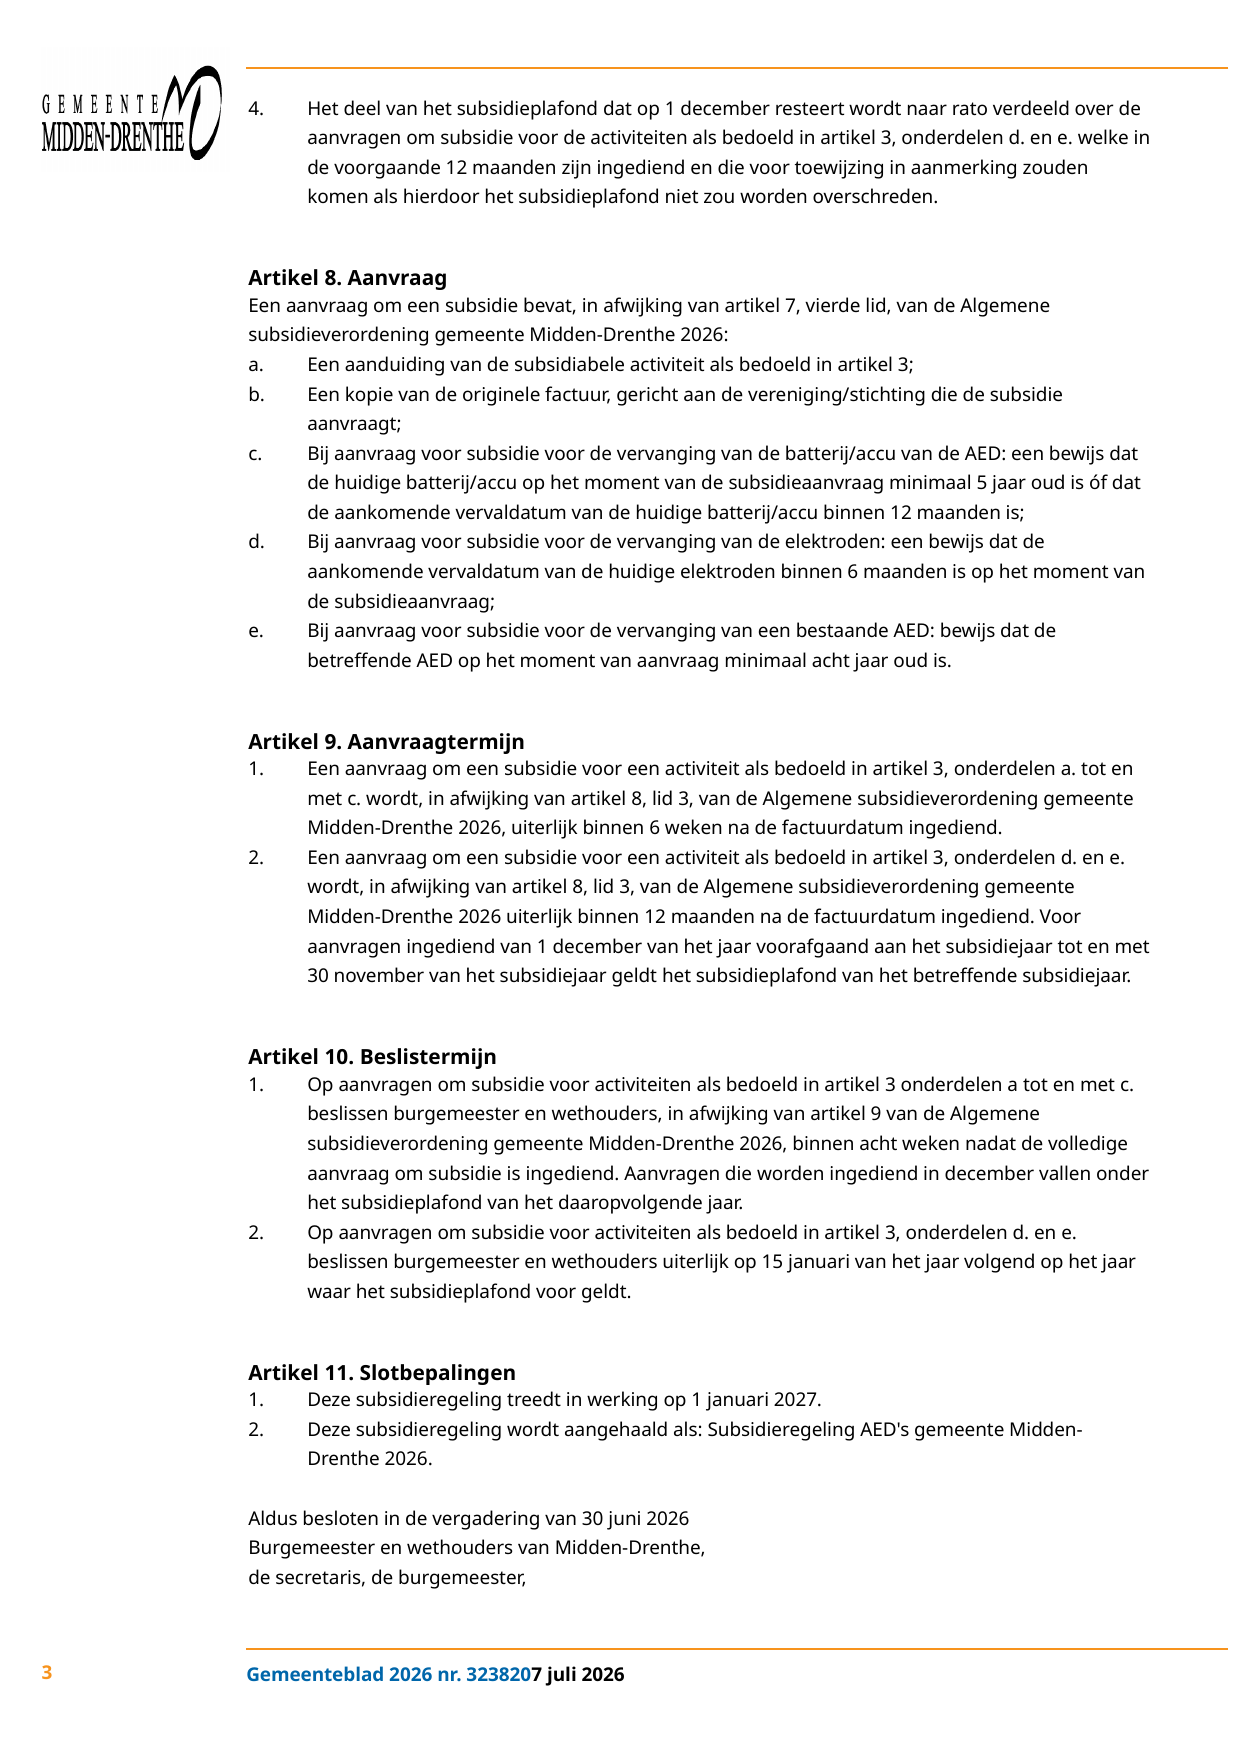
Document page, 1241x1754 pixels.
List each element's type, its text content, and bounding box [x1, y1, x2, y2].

list Deze subsidieregeling treedt in werking op 1 januari 2027. [248, 1386, 1152, 1412]
text Artikel 11. Slotbepalingen [248, 1358, 1152, 1386]
text de secretaris, de burgemeester, [248, 1564, 1152, 1590]
list Het deel van het subsidieplafond dat op 1 december resteert wordt naar rato verdeeld over de aanvragen om subsidie voor de activiteiten als bedoeld in artikel 3, onderdelen d. en e. welke in de voorgaande 12 maanden zijn ingediend en die voor toewijzing in aanmerking zouden komen als hierdoor het subsidieplafond niet zou worden overschreden. [248, 95, 1152, 209]
text Artikel 8. Aanvraag [248, 263, 1152, 292]
list Een aanvraag om een subsidie voor een activiteit als bedoeld in artikel 3, onderdelen a. tot en met c. wordt, in afwijking van artikel 8, lid 3, van de Algemene subsidieverordening gemeente Midden-Drenthe 2026, uiterlijk binnen 6 weken na de factuurdatum ingediend. [248, 755, 1152, 840]
list Deze subsidieregeling wordt aangehaald als: Subsidieregeling AED's gemeente Midden-Drenthe 2026. [248, 1416, 1152, 1471]
picture [41, 47, 231, 172]
list Bij aanvraag voor subsidie voor de vervanging van de elektroden: een bewijs dat de aankomende vervaldatum van de huidige elektroden binnen 6 maanden is op het moment van de subsidieaanvraag; [248, 529, 1152, 613]
list Een aanvraag om een subsidie voor een activiteit als bedoeld in artikel 3, onderdelen d. en e. wordt, in afwijking van artikel 8, lid 3, van de Algemene subsidieverordening gemeente Midden-Drenthe 2026 uiterlijk binnen 12 maanden na de factuurdatum ingediend. Voor aanvragen ingediend van 1 december van het jaar voorafgaand aan het subsidiejaar tot en met 30 november van het subsidiejaar geldt het subsidieplafond van het betreffende subsidiejaar. [248, 844, 1152, 988]
text Artikel 10. Beslistermijn [248, 1042, 1152, 1071]
text Artikel 9. Aanvraagtermijn [248, 727, 1152, 755]
list Op aanvragen om subsidie voor activiteiten als bedoeld in artikel 3, onderdelen d. en e. beslissen burgemeester en wethouders uiterlijk op 15 januari van het jaar volgend op het jaar waar het subsidieplafond voor geldt. [248, 1219, 1152, 1304]
text Een aanvraag om een subsidie bevat, in afwijking van artikel 7, vierde lid, van de Algemene subsidieverordening gemeente Midden-Drenthe 2026: [248, 292, 1152, 347]
text Burgemeester en wethouders van Midden-Drenthe, [248, 1534, 1152, 1560]
list Een aanduiding van de subsidiabele activiteit als bedoeld in artikel 3; [248, 351, 1152, 377]
text Aldus besloten in de vergadering van 30 juni 2026 [248, 1505, 1152, 1531]
list Bij aanvraag voor subsidie voor de vervanging van de batterij/accu van de AED: een bewijs dat de huidige batterij/accu op het moment van de subsidieaanvraag minimaal 5 jaar oud is óf dat de aankomende vervaldatum van de huidige batterij/accu binnen 12 maanden is; [248, 440, 1152, 525]
list Op aanvragen om subsidie voor activiteiten als bedoeld in artikel 3 onderdelen a tot en met c. beslissen burgemeester en wethouders, in afwijking van artikel 9 van de Algemene subsidieverordening gemeente Midden-Drenthe 2026, binnen acht weken nadat de volledige aanvraag om subsidie is ingediend. Aanvragen die worden ingediend in december vallen onder het subsidieplafond van het daaropvolgende jaar. [248, 1071, 1152, 1215]
list Een kopie van de originele factuur, gericht aan de vereniging/stichting die de subsidie aanvraagt; [248, 381, 1152, 436]
list Bij aanvraag voor subsidie voor de vervanging van een bestaande AED: bewijs dat de betreffende AED op het moment van aanvraag minimaal acht jaar oud is. [248, 617, 1152, 673]
